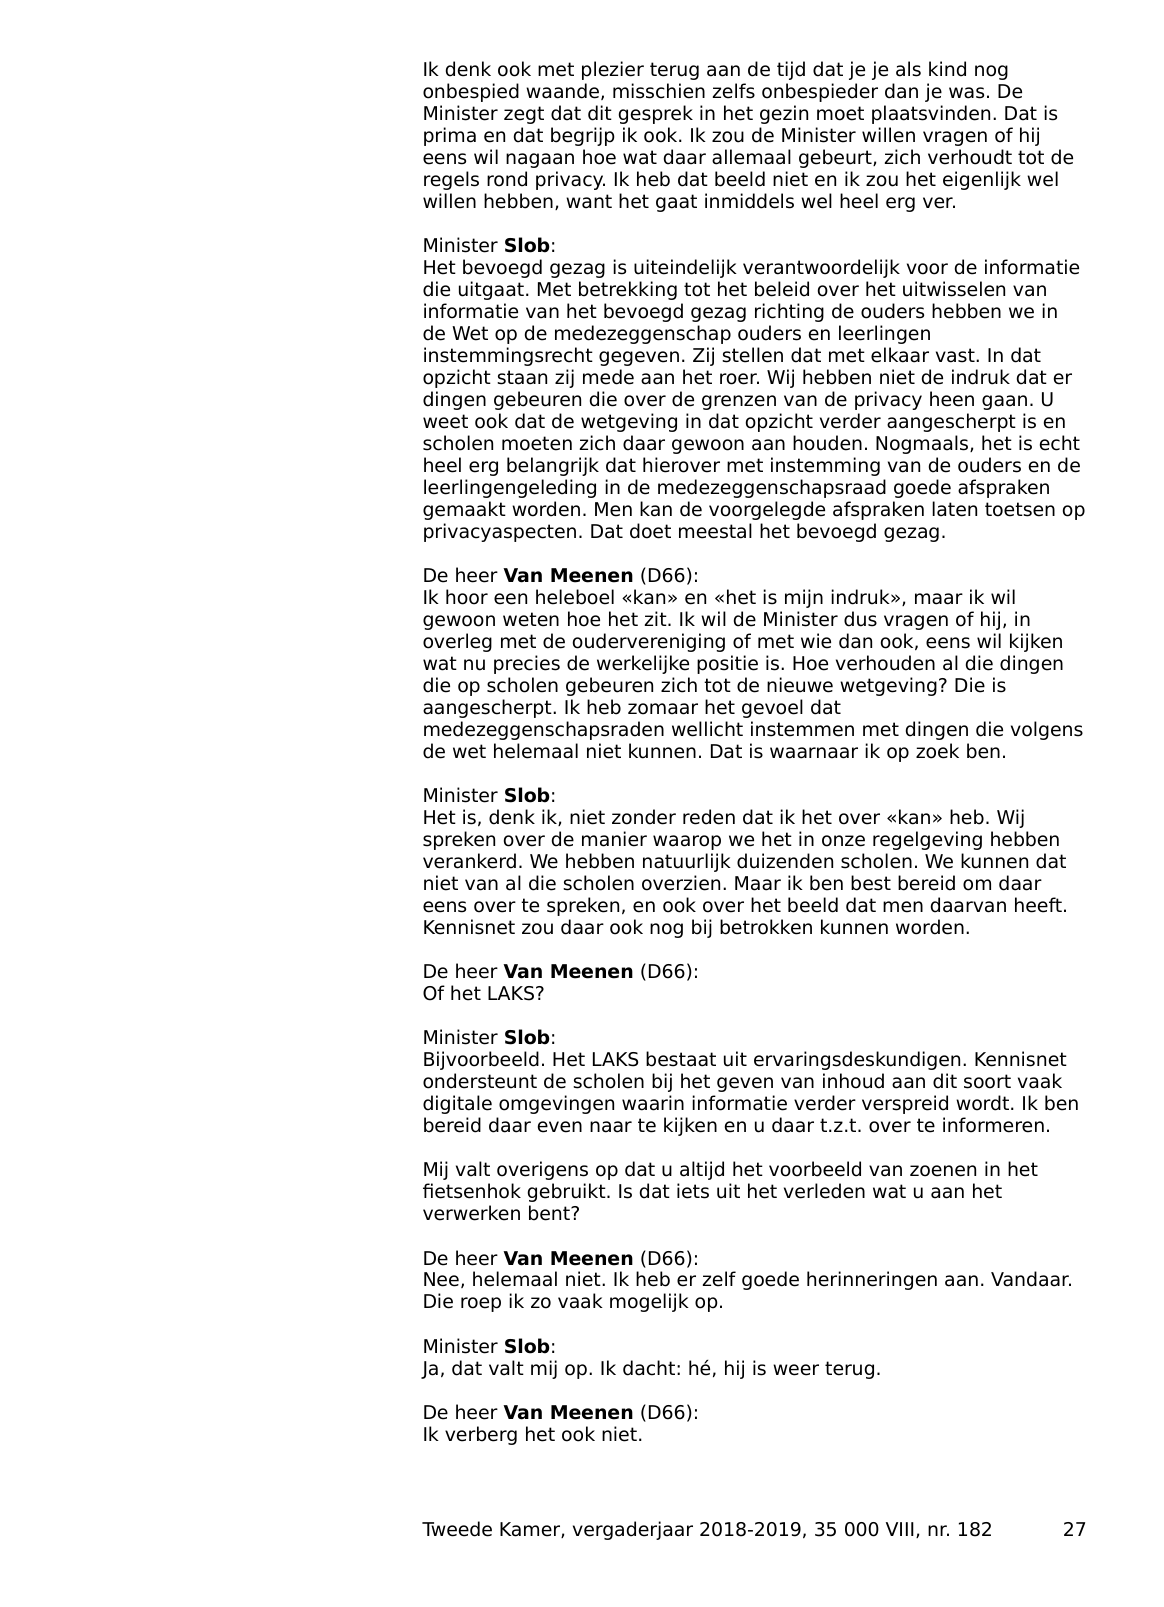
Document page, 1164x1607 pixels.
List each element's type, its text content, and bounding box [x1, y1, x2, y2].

text Minister Slob: [422, 235, 1087, 257]
text Het bevoegd gezag is uiteindelijk verantwoordelijk voor de informatie die uitgaat. Met betrekking tot het beleid over het uitwisselen van informatie van het bevoegd gezag richting de ouders hebben we in de Wet op de medezeggenschap ouders en leerlingen instemmingsrecht gegeven. Zij stellen dat met elkaar vast. In dat opzicht staan zij mede aan het roer. Wij hebben niet de indruk dat er dingen gebeuren die over de grenzen van de privacy heen gaan. U weet ook dat de wetgeving in dat opzicht verder aangescherpt is en scholen moeten zich daar gewoon aan houden. Nogmaals, het is echt heel erg belangrijk dat hierover met instemming van de ouders en de leerlingengeleding in de medezeggenschapsraad goede afspraken gemaakt worden. Men kan de voorgelegde afspraken laten toetsen op privacyaspecten. Dat doet meestal het bevoegd gezag. [422, 257, 1087, 543]
text Minister Slob: [422, 1336, 1087, 1357]
text De heer Van Meenen (D66): [422, 961, 1087, 983]
text De heer Van Meenen (D66): [422, 565, 1087, 587]
text Minister Slob: [422, 1027, 1087, 1049]
text Mij valt overigens op dat u altijd het voorbeeld van zoenen in het fietsenhok gebruikt. Is dat iets uit het verleden wat u aan het verwerken bent? [422, 1159, 1087, 1225]
text Of het LAKS? [422, 983, 1087, 1005]
text Ik denk ook met plezier terug aan de tijd dat je je als kind nog onbespied waande, misschien zelfs onbespieder dan je was. De Minister zegt dat dit gesprek in het gezin moet plaatsvinden. Dat is prima en dat begrijp ik ook. Ik zou de Minister willen vragen of hij eens wil nagaan hoe wat daar allemaal gebeurt, zich verhoudt tot de regels rond privacy. Ik heb dat beeld niet en ik zou het eigenlijk wel willen hebben, want het gaat inmiddels wel heel erg ver. [422, 59, 1087, 213]
text Ik hoor een heleboel «kan» en «het is mijn indruk», maar ik wil gewoon weten hoe het zit. Ik wil de Minister dus vragen of hij, in overleg met de oudervereniging of met wie dan ook, eens wil kijken wat nu precies de werkelijke positie is. Hoe verhouden al die dingen die op scholen gebeuren zich tot de nieuwe wetgeving? Die is aangescherpt. Ik heb zomaar het gevoel dat medezeggenschapsraden wellicht instemmen met dingen die volgens de wet helemaal niet kunnen. Dat is waarnaar ik op zoek ben. [422, 587, 1087, 763]
text De heer Van Meenen (D66): [422, 1402, 1087, 1424]
text Minister Slob: [422, 785, 1087, 807]
text Het is, denk ik, niet zonder reden dat ik het over «kan» heb. Wij spreken over de manier waarop we het in onze regelgeving hebben verankerd. We hebben natuurlijk duizenden scholen. We kunnen dat niet van al die scholen overzien. Maar ik ben best bereid om daar eens over te spreken, en ook over het beeld dat men daarvan heeft. Kennisnet zou daar ook nog bij betrokken kunnen worden. [422, 807, 1087, 939]
text Ja, dat valt mij op. Ik dacht: hé, hij is weer terug. [422, 1357, 1087, 1379]
text Nee, helemaal niet. Ik heb er zelf goede herinneringen aan. Vandaar. Die roep ik zo vaak mogelijk op. [422, 1269, 1087, 1313]
text Bijvoorbeeld. Het LAKS bestaat uit ervaringsdeskundigen. Kennisnet ondersteunt de scholen bij het geven van inhoud aan dit soort vaak digitale omgevingen waarin informatie verder verspreid wordt. Ik ben bereid daar even naar te kijken en u daar t.z.t. over te informeren. [422, 1049, 1087, 1137]
text De heer Van Meenen (D66): [422, 1247, 1087, 1269]
text Ik verberg het ook niet. [422, 1424, 1087, 1446]
